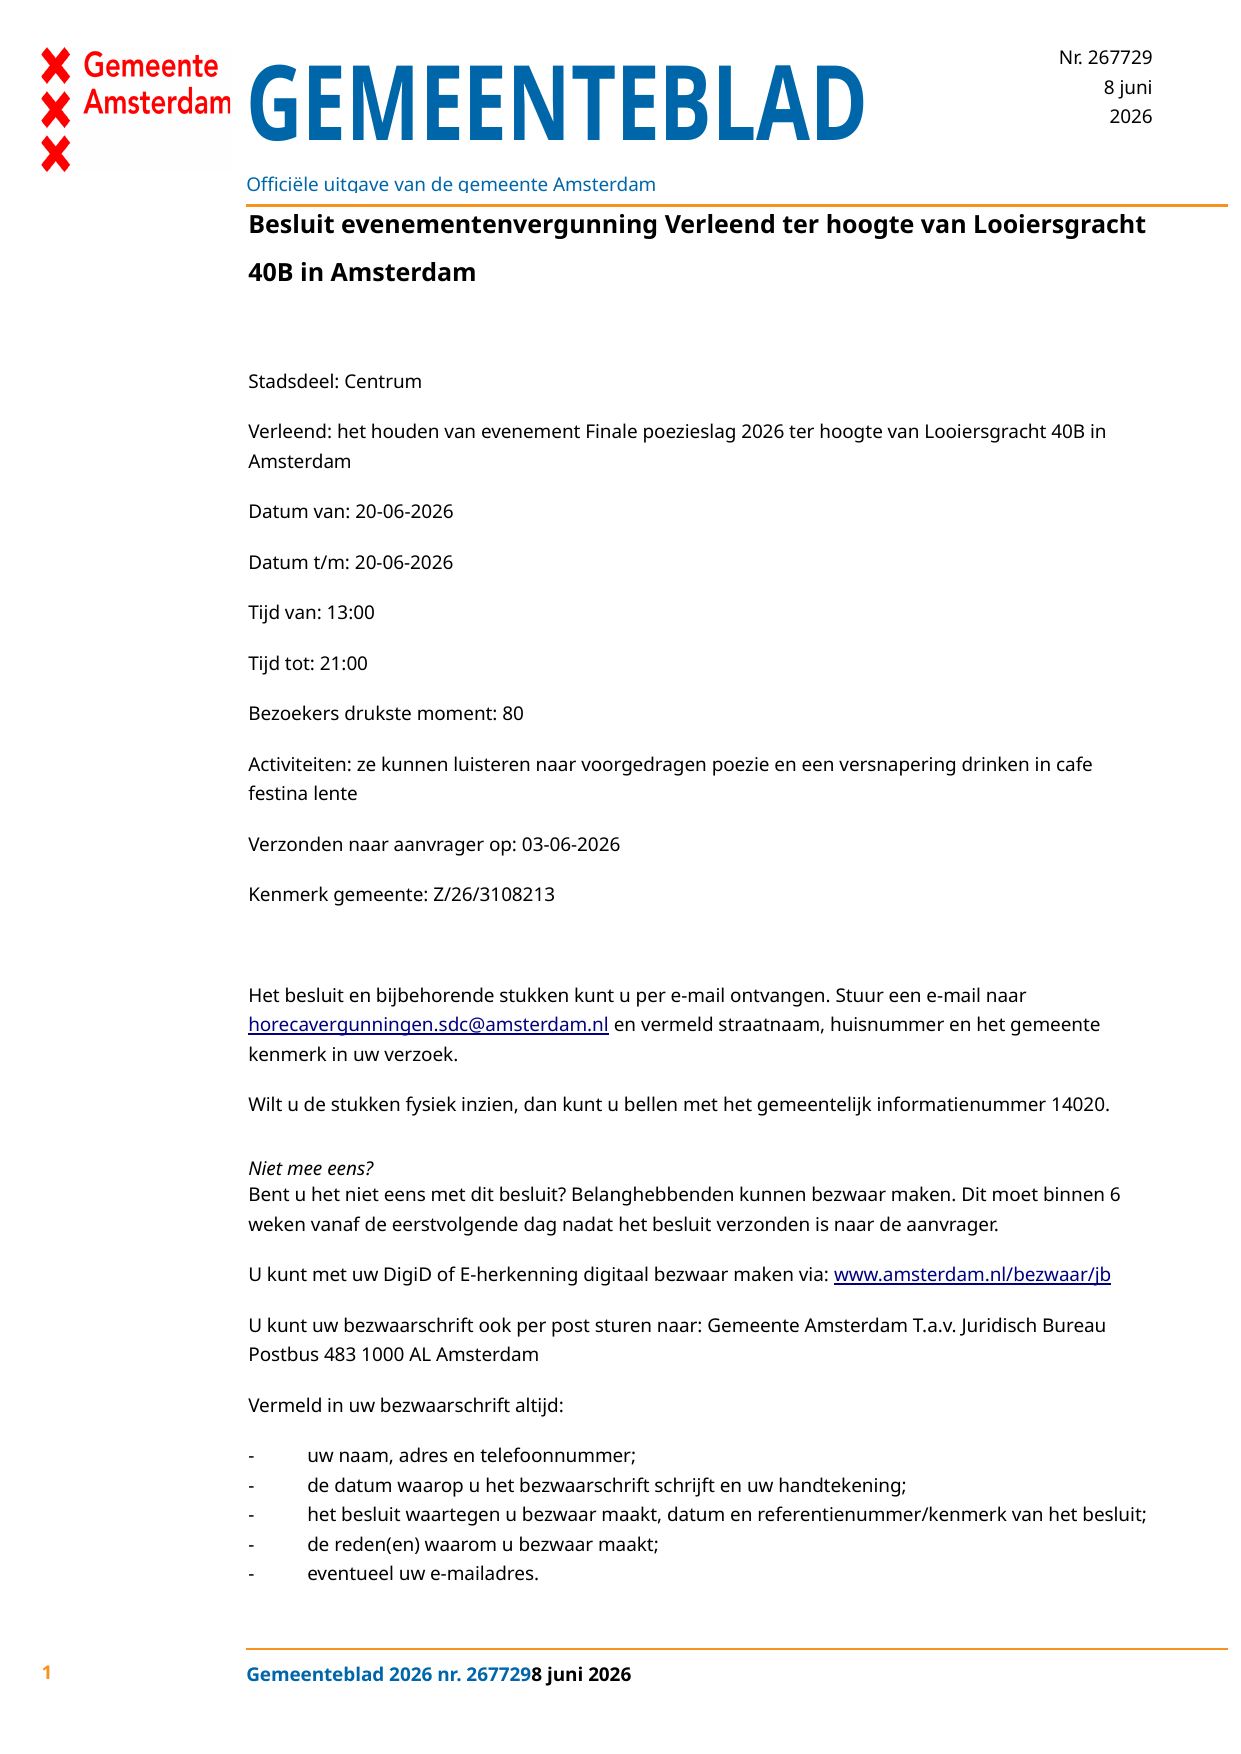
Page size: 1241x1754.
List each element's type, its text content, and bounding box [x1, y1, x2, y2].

text Verzonden naar aanvrager op: 03-06-2026 [248, 831, 1152, 857]
text Niet mee eens? [248, 1156, 1152, 1181]
text Datum van: 20-06-2026 [248, 499, 1152, 524]
list de datum waarop u het bezwaarschrift schrijft en uw handtekening; [248, 1472, 1152, 1497]
text Activiteiten: ze kunnen luisteren naar voorgedragen poezie en een versnapering drinken in cafe festina lente [248, 751, 1152, 806]
text Datum t/m: 20-06-2026 [248, 549, 1152, 575]
list uw naam, adres en telefoonnummer; [248, 1442, 1152, 1468]
text Tijd van: 13:00 [248, 599, 1152, 625]
text Wilt u de stukken fysiek inzien, dan kunt u bellen met het gemeentelijk informatienummer 14020. [248, 1092, 1152, 1117]
list eventueel uw e-mailadres. [248, 1561, 1152, 1586]
text U kunt met uw DigiD of E-herkenning digitaal bezwaar maken via: www.amsterdam.nl/bezwaar/jb [248, 1261, 1152, 1287]
text Stadsdeel: Centrum [248, 368, 1152, 394]
text Verleend: het houden van evenement Finale poezieslag 2026 ter hoogte van Looiersgracht 40B in Amsterdam [248, 419, 1152, 474]
text Besluit evenementenvergunning Verleend ter hoogte van Looiersgracht 40B in Amsterdam [248, 207, 1152, 288]
list het besluit waartegen u bezwaar maakt, datum en referentienummer/kenmerk van het besluit; [248, 1501, 1152, 1527]
text Het besluit en bijbehorende stukken kunt u per e-mail ontvangen. Stuur een e-mail naar horecavergunningen.sdc@amsterdam.nl en vermeld straatnaam, huisnummer en het gemeente kenmerk in uw verzoek. [248, 982, 1152, 1067]
picture [41, 47, 231, 172]
text Vermeld in uw bezwaarschrift altijd: [248, 1392, 1152, 1417]
text Kenmerk gemeente: Z/26/3108213 [248, 881, 1152, 907]
list de reden(en) waarom u bezwaar maakt; [248, 1531, 1152, 1557]
text Bezoekers drukste moment: 80 [248, 700, 1152, 726]
text Tijd tot: 21:00 [248, 650, 1152, 676]
text U kunt uw bezwaarschrift ook per post sturen naar: Gemeente Amsterdam T.a.v. Juridisch Bureau Postbus 483 1000 AL Amsterdam [248, 1312, 1152, 1367]
text Bent u het niet eens met dit besluit? Belanghebbenden kunnen bezwaar maken. Dit moet binnen 6 weken vanaf de eerstvolgende dag nadat het besluit verzonden is naar de aanvrager. [248, 1181, 1152, 1237]
